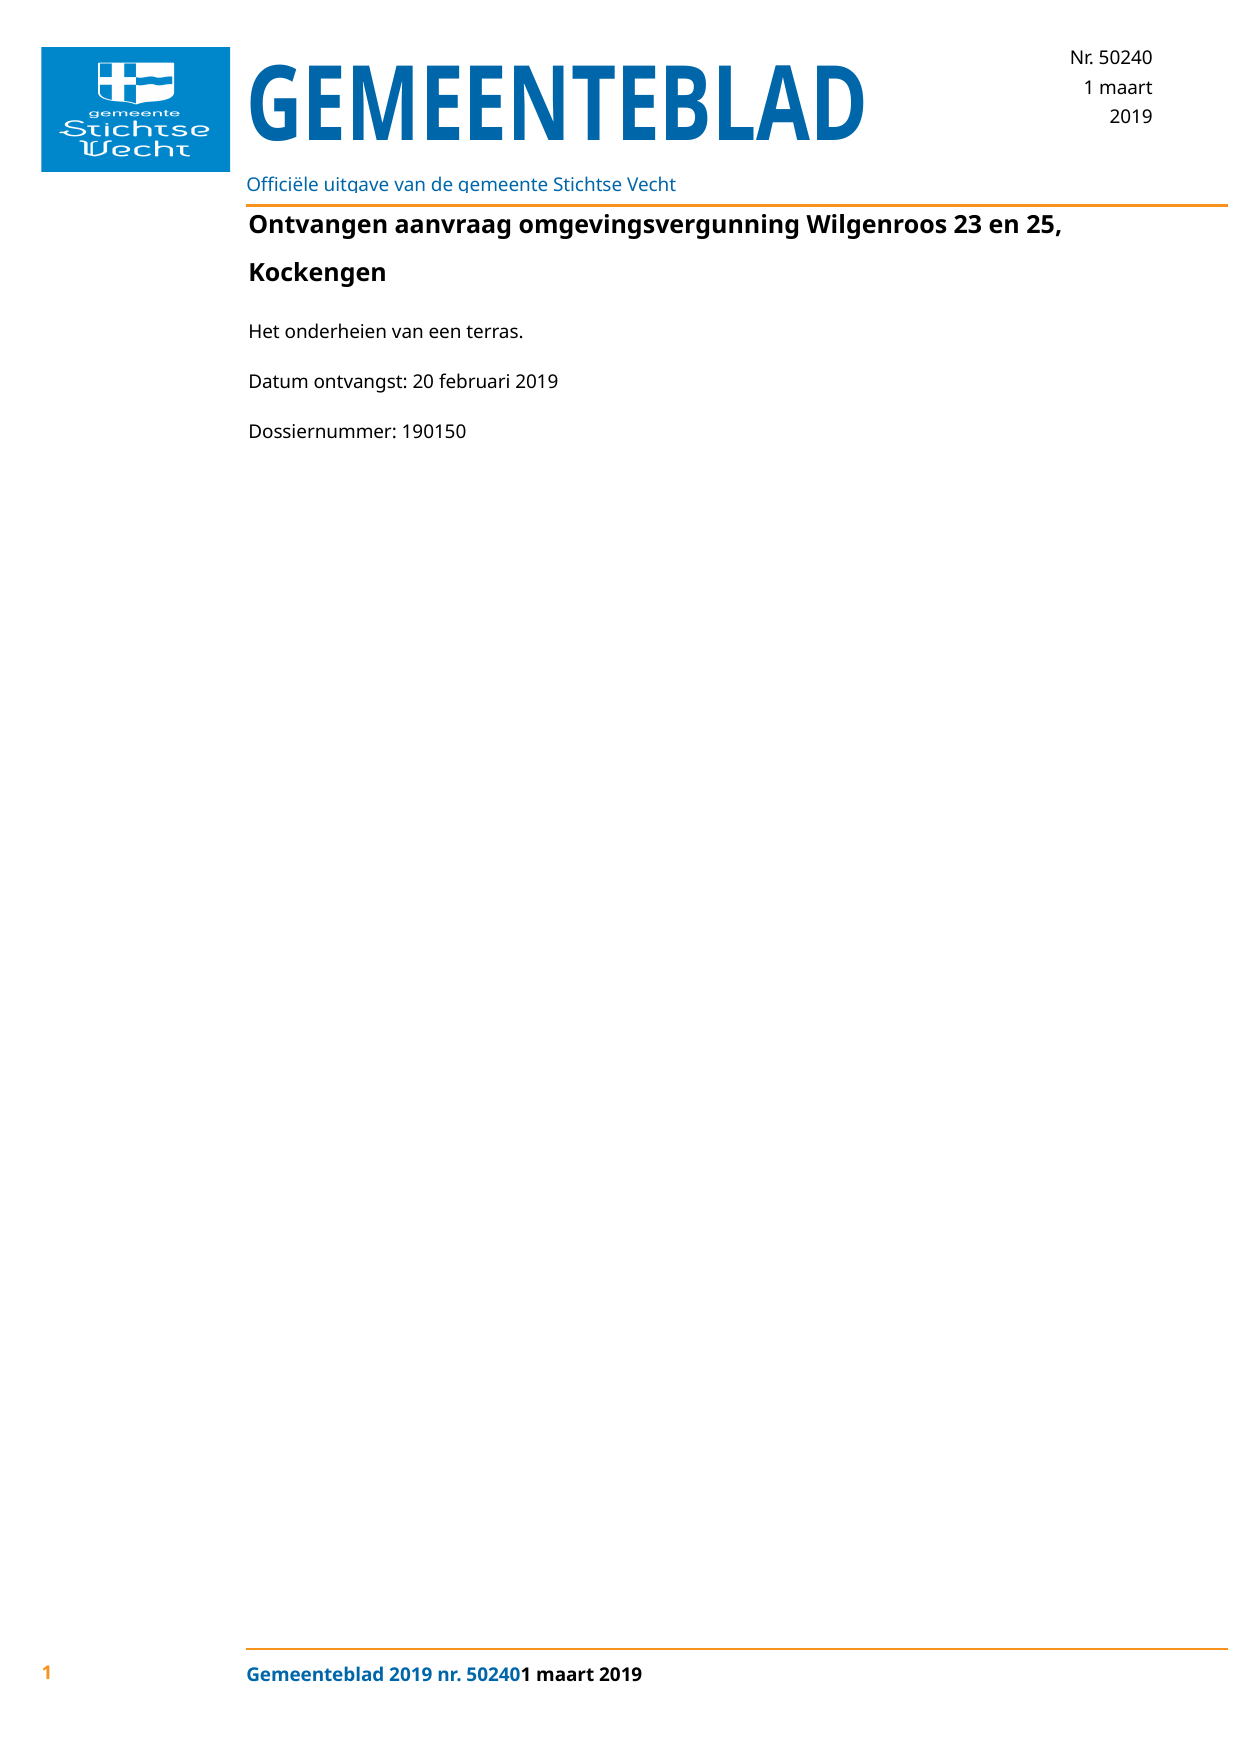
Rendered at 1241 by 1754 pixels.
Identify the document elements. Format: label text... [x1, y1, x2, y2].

text Het onderheien van een terras. [248, 318, 1152, 344]
text Ontvangen aanvraag omgevingsvergunning Wilgenroos 23 en 25, Kockengen [248, 207, 1152, 288]
picture [99, 63, 135, 101]
text Dossiernummer: 190150 [248, 419, 1152, 444]
picture [137, 63, 174, 103]
text Datum ontvangst: 20 februari 2019 [248, 368, 1152, 394]
